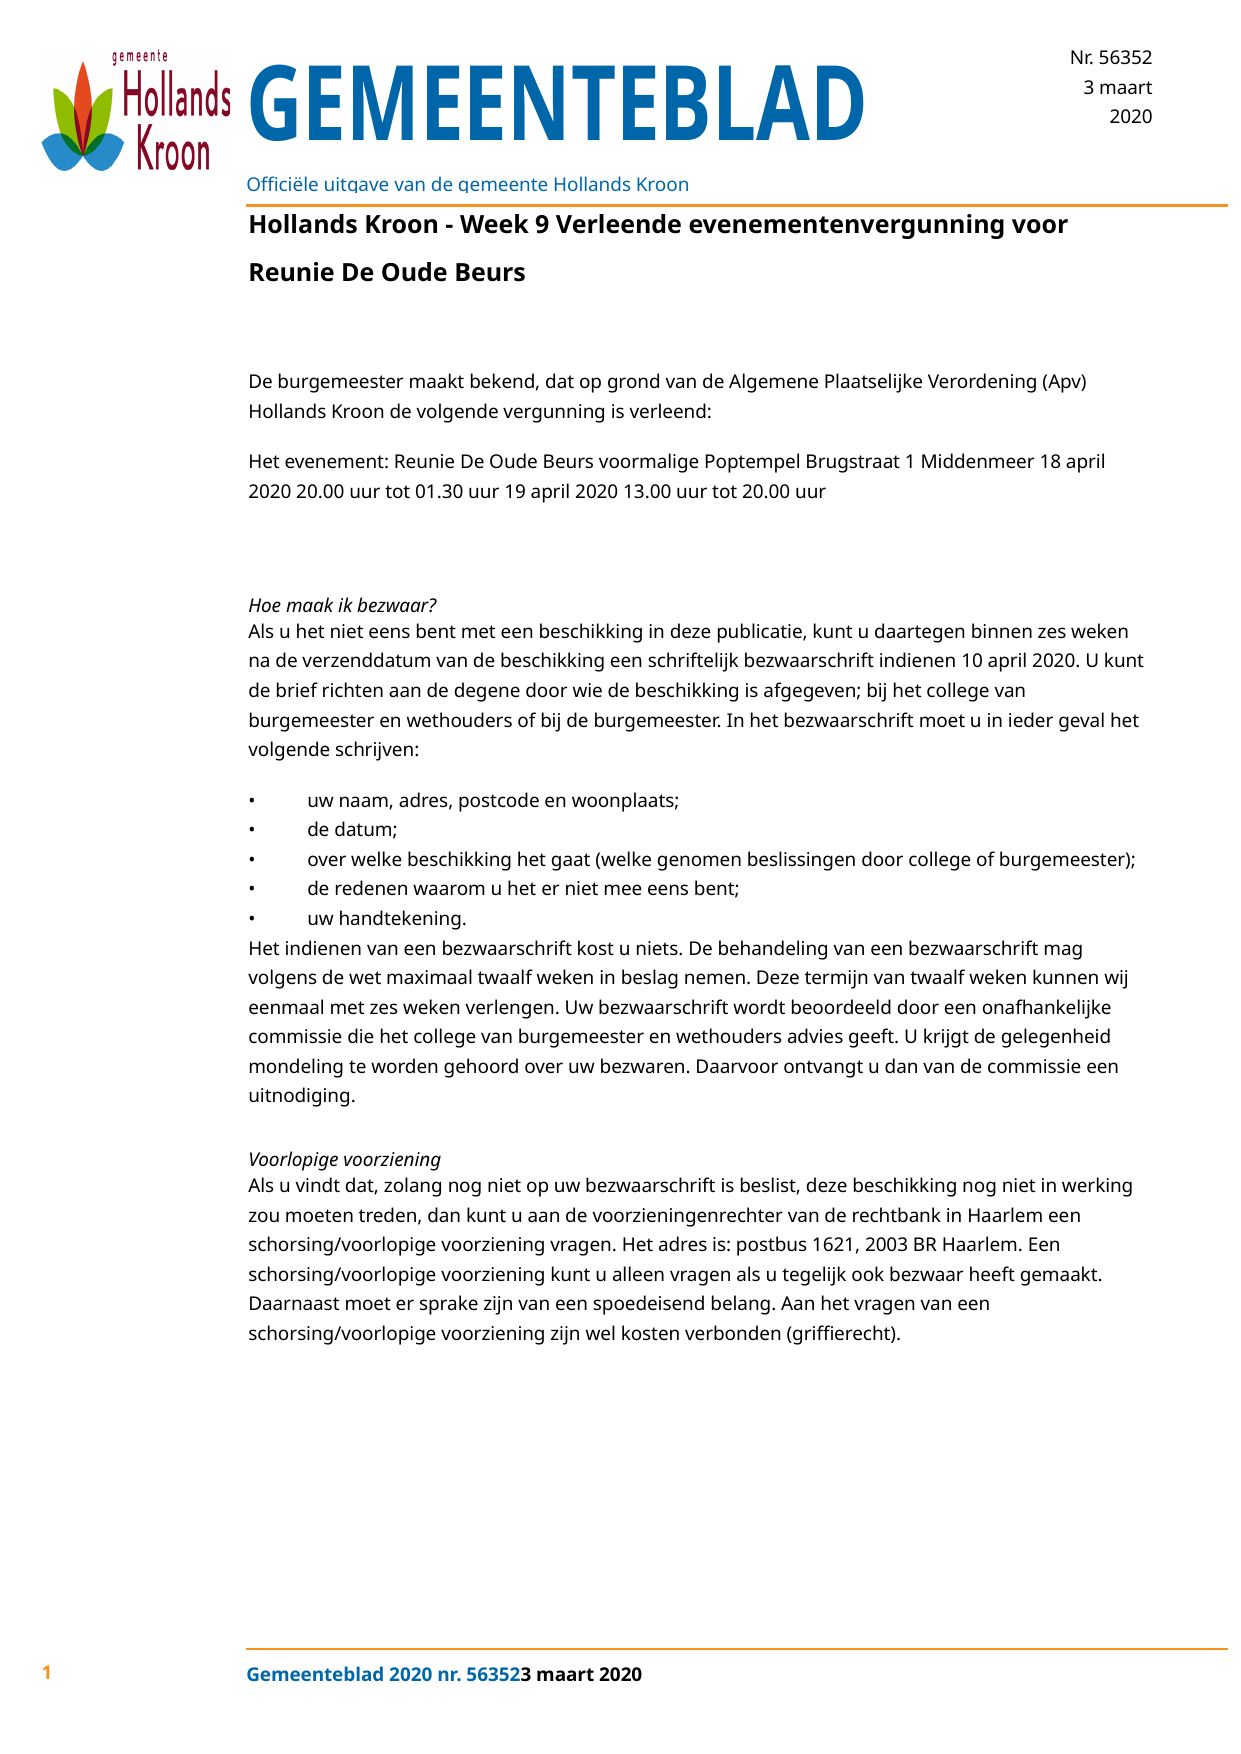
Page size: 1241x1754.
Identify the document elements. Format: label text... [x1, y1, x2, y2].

list de redenen waarom u het er niet mee eens bent; [248, 876, 1152, 901]
text Het indienen van een bezwaarschrift kost u niets. De behandeling van een bezwaarschrift mag volgens de wet maximaal twaalf weken in beslag nemen. Deze termijn van twaalf weken kunnen wij eenmaal met zes weken verlengen. Uw bezwaarschrift wordt beoordeeld door een onafhankelijke commissie die het college van burgemeester en wethouders advies geeft. U krijgt de gelegenheid mondeling te worden gehoord over uw bezwaren. Daarvoor ontvangt u dan van de commissie een uitnodiging. [248, 935, 1152, 1108]
text Hollands Kroon - Week 9 Verleende evenementenvergunning voor Reunie De Oude Beurs [248, 207, 1152, 288]
text De burgemeester maakt bekend, dat op grond van de Algemene Plaatselijke Verordening (Apv) Hollands Kroon de volgende vergunning is verleend: [248, 368, 1152, 424]
text Voorlopige voorziening [248, 1147, 1152, 1172]
text Als u vindt dat, zolang nog niet op uw bezwaarschrift is beslist, deze beschikking nog niet in werking zou moeten treden, dan kunt u aan de voorzieningenrechter van de rechtbank in Haarlem een schorsing/voorlopige voorziening vragen. Het adres is: postbus 1621, 2003 BR Haarlem. Een schorsing/voorlopige voorziening kunt u alleen vragen als u tegelijk ook bezwaar heeft gemaakt. Daarnaast moet er sprake zijn van een spoedeisend belang. Aan het vragen van een schorsing/voorlopige voorziening zijn wel kosten verbonden (griffierecht). [248, 1172, 1152, 1346]
list over welke beschikking het gaat (welke genomen beslissingen door college of burgemeester); [248, 846, 1152, 872]
text Als u het niet eens bent met een beschikking in deze publicatie, kunt u daartegen binnen zes weken na de verzenddatum van de beschikking een schriftelijk bezwaarschrift indienen 10 april 2020. U kunt de brief richten aan de degene door wie de beschikking is afgegeven; bij het college van burgemeester en wethouders of bij de burgemeester. In het bezwaarschrift moet u in ieder geval het volgende schrijven: [248, 618, 1152, 762]
picture [41, 47, 231, 172]
text Hoe maak ik bezwaar? [248, 592, 1152, 618]
text Het evenement: Reunie De Oude Beurs voormalige Poptempel Brugstraat 1 Middenmeer 18 april 2020 20.00 uur tot 01.30 uur 19 april 2020 13.00 uur tot 20.00 uur [248, 448, 1152, 504]
list uw naam, adres, postcode en woonplaats; [248, 787, 1152, 812]
list uw handtekening. [248, 905, 1152, 931]
list de datum; [248, 816, 1152, 842]
